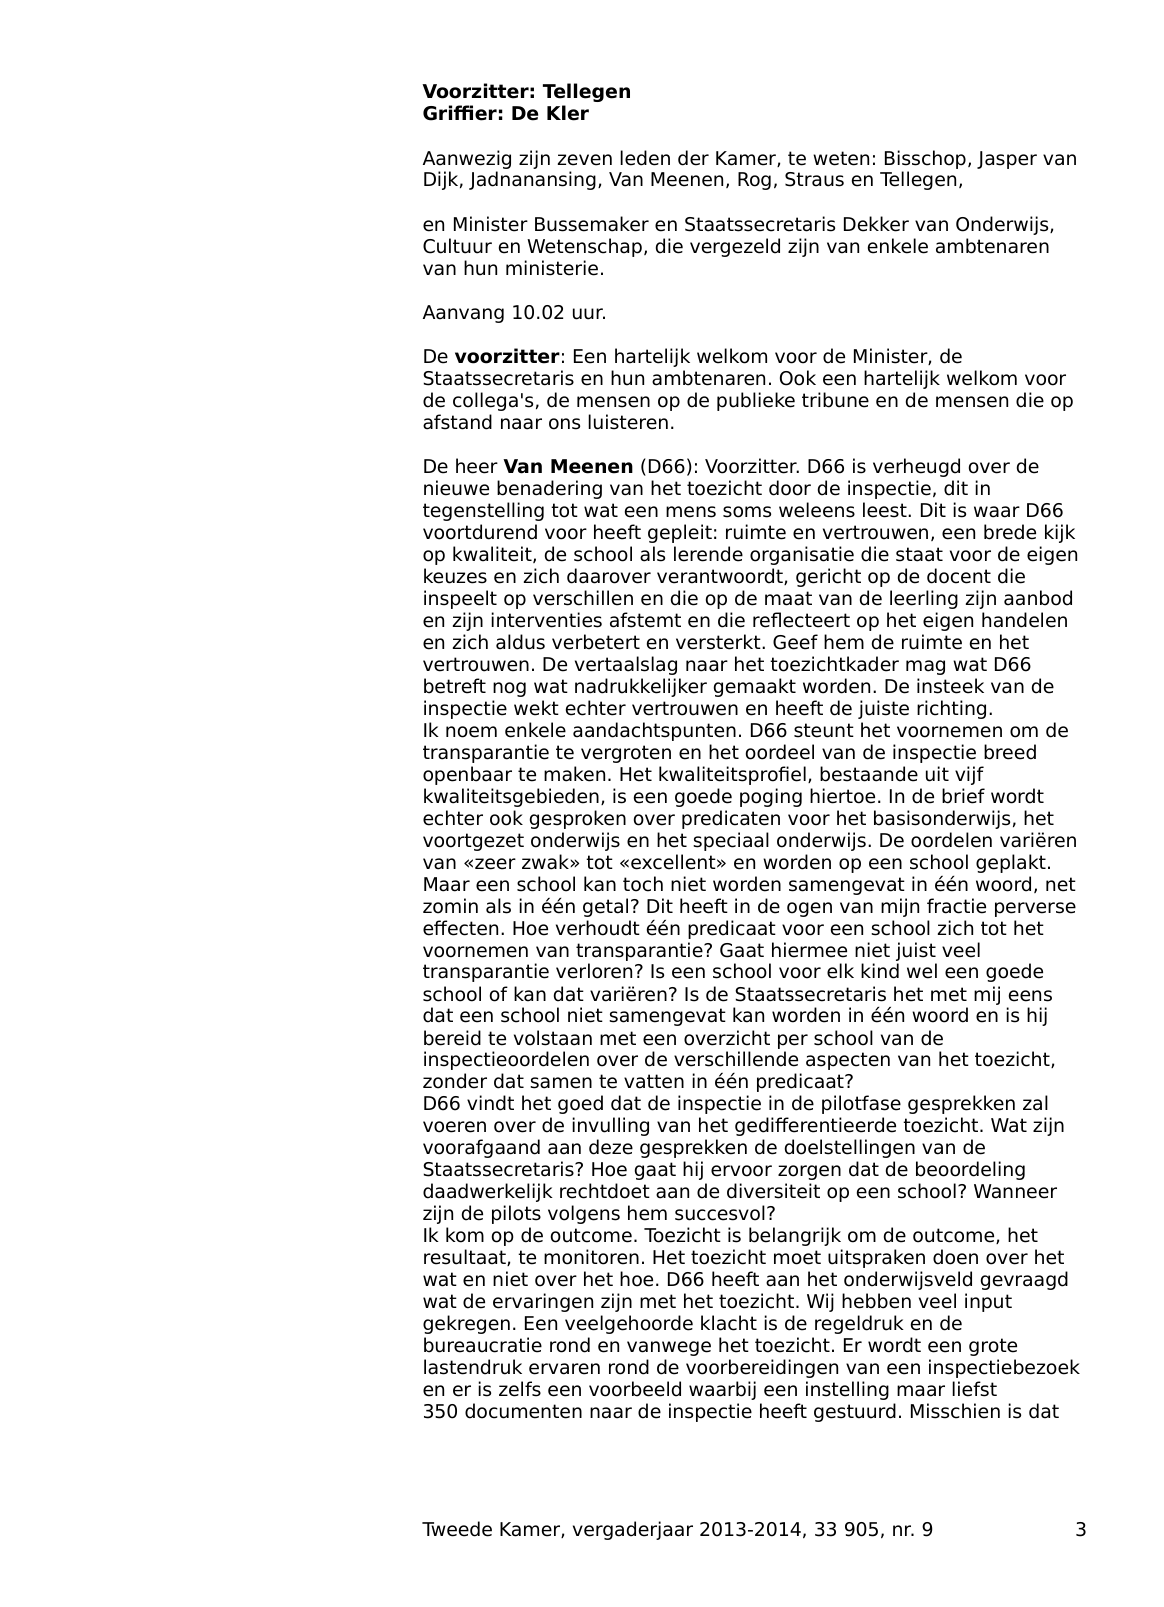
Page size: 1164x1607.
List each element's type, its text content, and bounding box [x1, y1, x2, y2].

text Aanwezig zijn zeven leden der Kamer, te weten: Bisschop, Jasper van Dijk, Jadnanansing, Van Meenen, Rog, Straus en Tellegen, [422, 147, 1087, 191]
text Ik kom op de outcome. Toezicht is belangrijk om de outcome, het resultaat, te monitoren. Het toezicht moet uitspraken doen over het wat en niet over het hoe. D66 heeft aan het onderwijsveld gevraagd wat de ervaringen zijn met het toezicht. Wij hebben veel input gekregen. Een veelgehoorde klacht is de regeldruk en de bureaucratie rond en vanwege het toezicht. Er wordt een grote lastendruk ervaren rond de voorbereidingen van een inspectiebezoek en er is zelfs een voorbeeld waarbij een instelling maar liefst 350 documenten naar de inspectie heeft gestuurd. Misschien is dat [422, 1225, 1087, 1423]
text Ik noem enkele aandachtspunten. D66 steunt het voornemen om de transparantie te vergroten en het oordeel van de inspectie breed openbaar te maken. Het kwaliteitsprofiel, bestaande uit vijf kwaliteitsgebieden, is een goede poging hiertoe. In de brief wordt echter ook gesproken over predicaten voor het basisonderwijs, het voortgezet onderwijs en het speciaal onderwijs. De oordelen variëren van «zeer zwak» tot «excellent» en worden op een school geplakt. Maar een school kan toch niet worden samengevat in één woord, net zomin als in één getal? Dit heeft in de ogen van mijn fractie perverse effecten. Hoe verhoudt één predicaat voor een school zich tot het voornemen van transparantie? Gaat hiermee niet juist veel transparantie verloren? Is een school voor elk kind wel een goede school of kan dat variëren? Is de Staatssecretaris het met mij eens dat een school niet samengevat kan worden in één woord en is hij bereid te volstaan met een overzicht per school van de inspectieoordelen over de verschillende aspecten van het toezicht, zonder dat samen te vatten in één predicaat? [422, 720, 1087, 1093]
text Aanvang 10.02 uur. [422, 302, 1087, 324]
text D66 vindt het goed dat de inspectie in de pilotfase gesprekken zal voeren over de invulling van het gedifferentieerde toezicht. Wat zijn voorafgaand aan deze gesprekken de doelstellingen van de Staatssecretaris? Hoe gaat hij ervoor zorgen dat de beoordeling daadwerkelijk rechtdoet aan de diversiteit op een school? Wanneer zijn de pilots volgens hem succesvol? [422, 1093, 1087, 1225]
text Griffier: De Kler [422, 103, 1087, 125]
text Voorzitter: Tellegen [422, 81, 1087, 103]
text en Minister Bussemaker en Staatssecretaris Dekker van Onderwijs, Cultuur en Wetenschap, die vergezeld zijn van enkele ambtenaren van hun ministerie. [422, 213, 1087, 279]
text De voorzitter: Een hartelijk welkom voor de Minister, de Staatssecretaris en hun ambtenaren. Ook een hartelijk welkom voor de collega's, de mensen op de publieke tribune en de mensen die op afstand naar ons luisteren. [422, 346, 1087, 434]
text De heer Van Meenen (D66): Voorzitter. D66 is verheugd over de nieuwe benadering van het toezicht door de inspectie, dit in tegenstelling tot wat een mens soms weleens leest. Dit is waar D66 voortdurend voor heeft gepleit: ruimte en vertrouwen, een brede kijk op kwaliteit, de school als lerende organisatie die staat voor de eigen keuzes en zich daarover verantwoordt, gericht op de docent die inspeelt op verschillen en die op de maat van de leerling zijn aanbod en zijn interventies afstemt en die reflecteert op het eigen handelen en zich aldus verbetert en versterkt. Geef hem de ruimte en het vertrouwen. De vertaalslag naar het toezichtkader mag wat D66 betreft nog wat nadrukkelijker gemaakt worden. De insteek van de inspectie wekt echter vertrouwen en heeft de juiste richting. [422, 456, 1087, 720]
